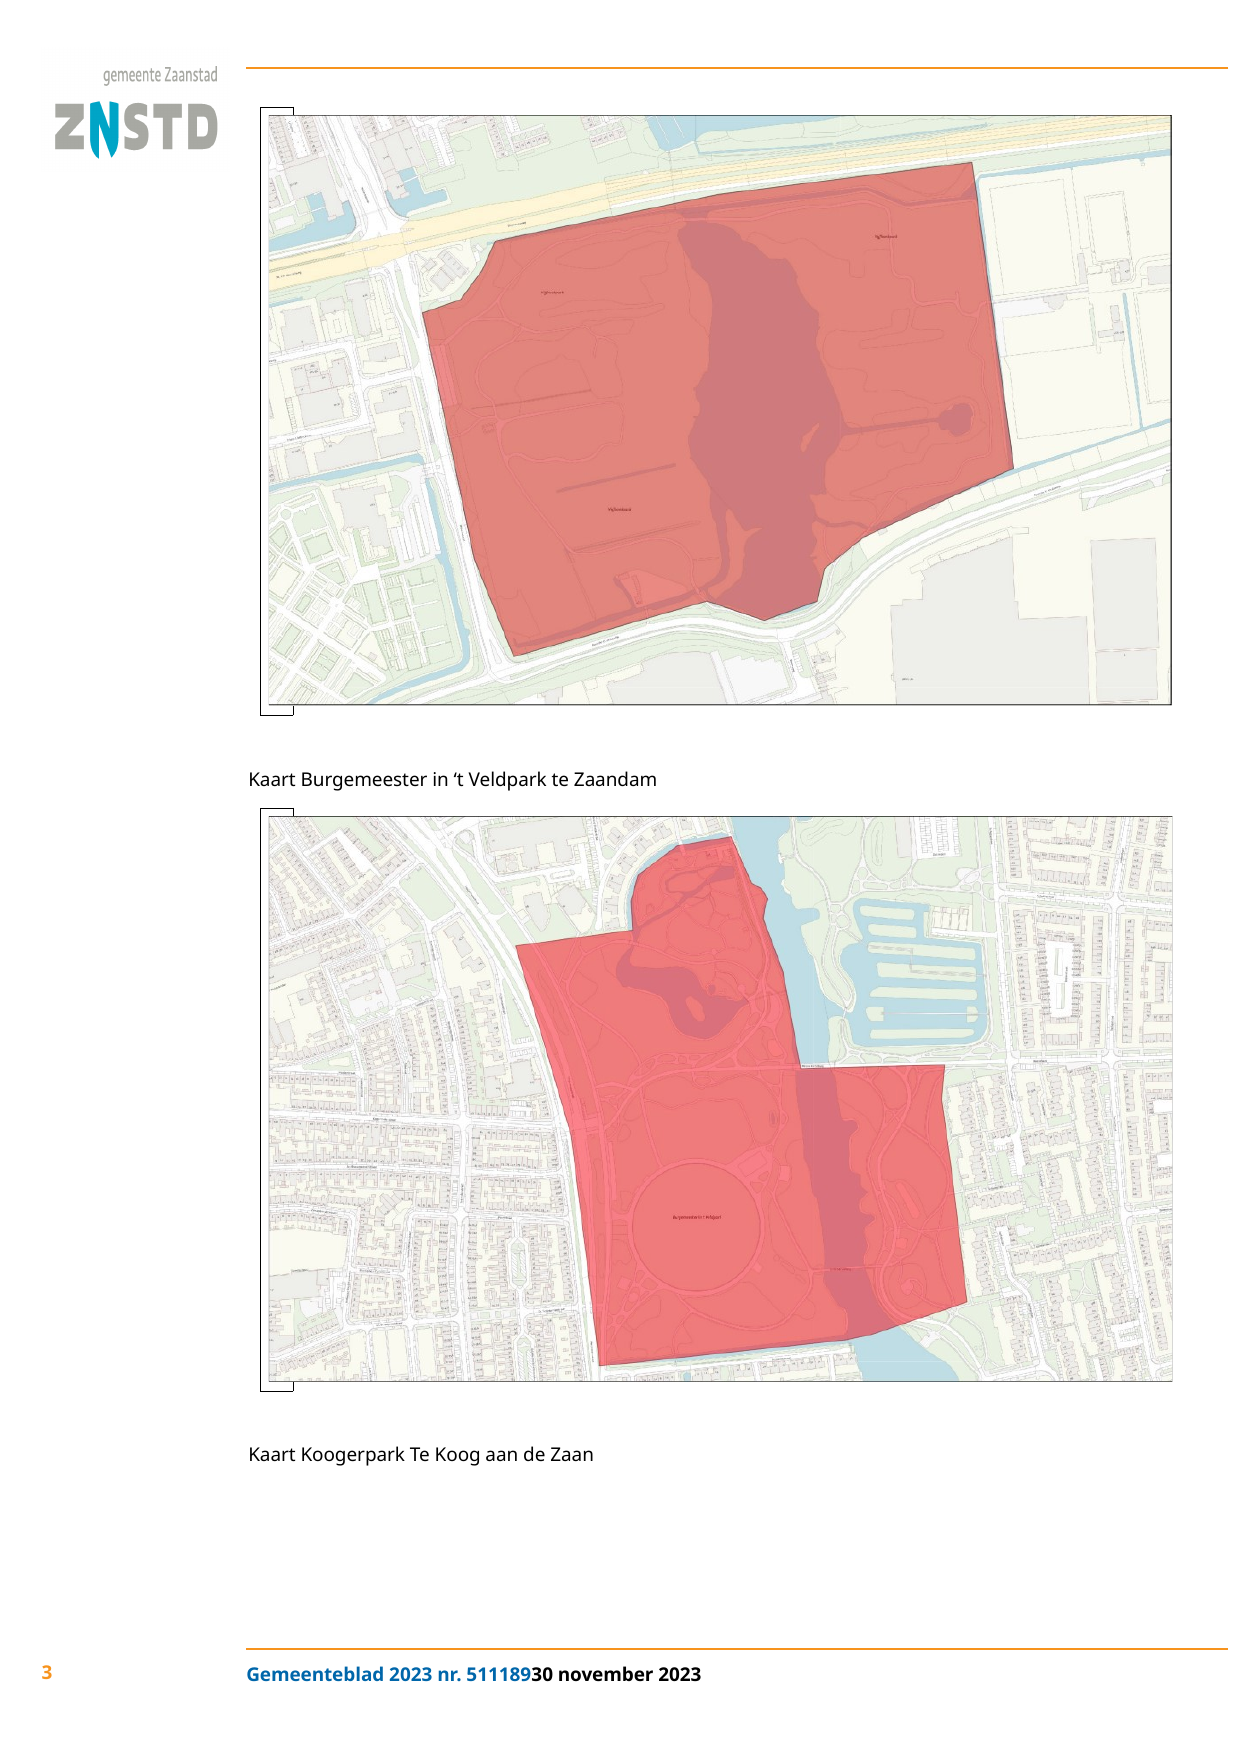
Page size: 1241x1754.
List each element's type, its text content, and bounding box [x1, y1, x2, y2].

picture [268, 115, 1173, 706]
picture [41, 47, 231, 172]
text Kaart Burgemeester in ‘t Veldpark te Zaandam [248, 766, 1152, 792]
text Kaart Koogerpark Te Koog aan de Zaan [248, 1442, 1152, 1467]
picture [268, 816, 1173, 1382]
